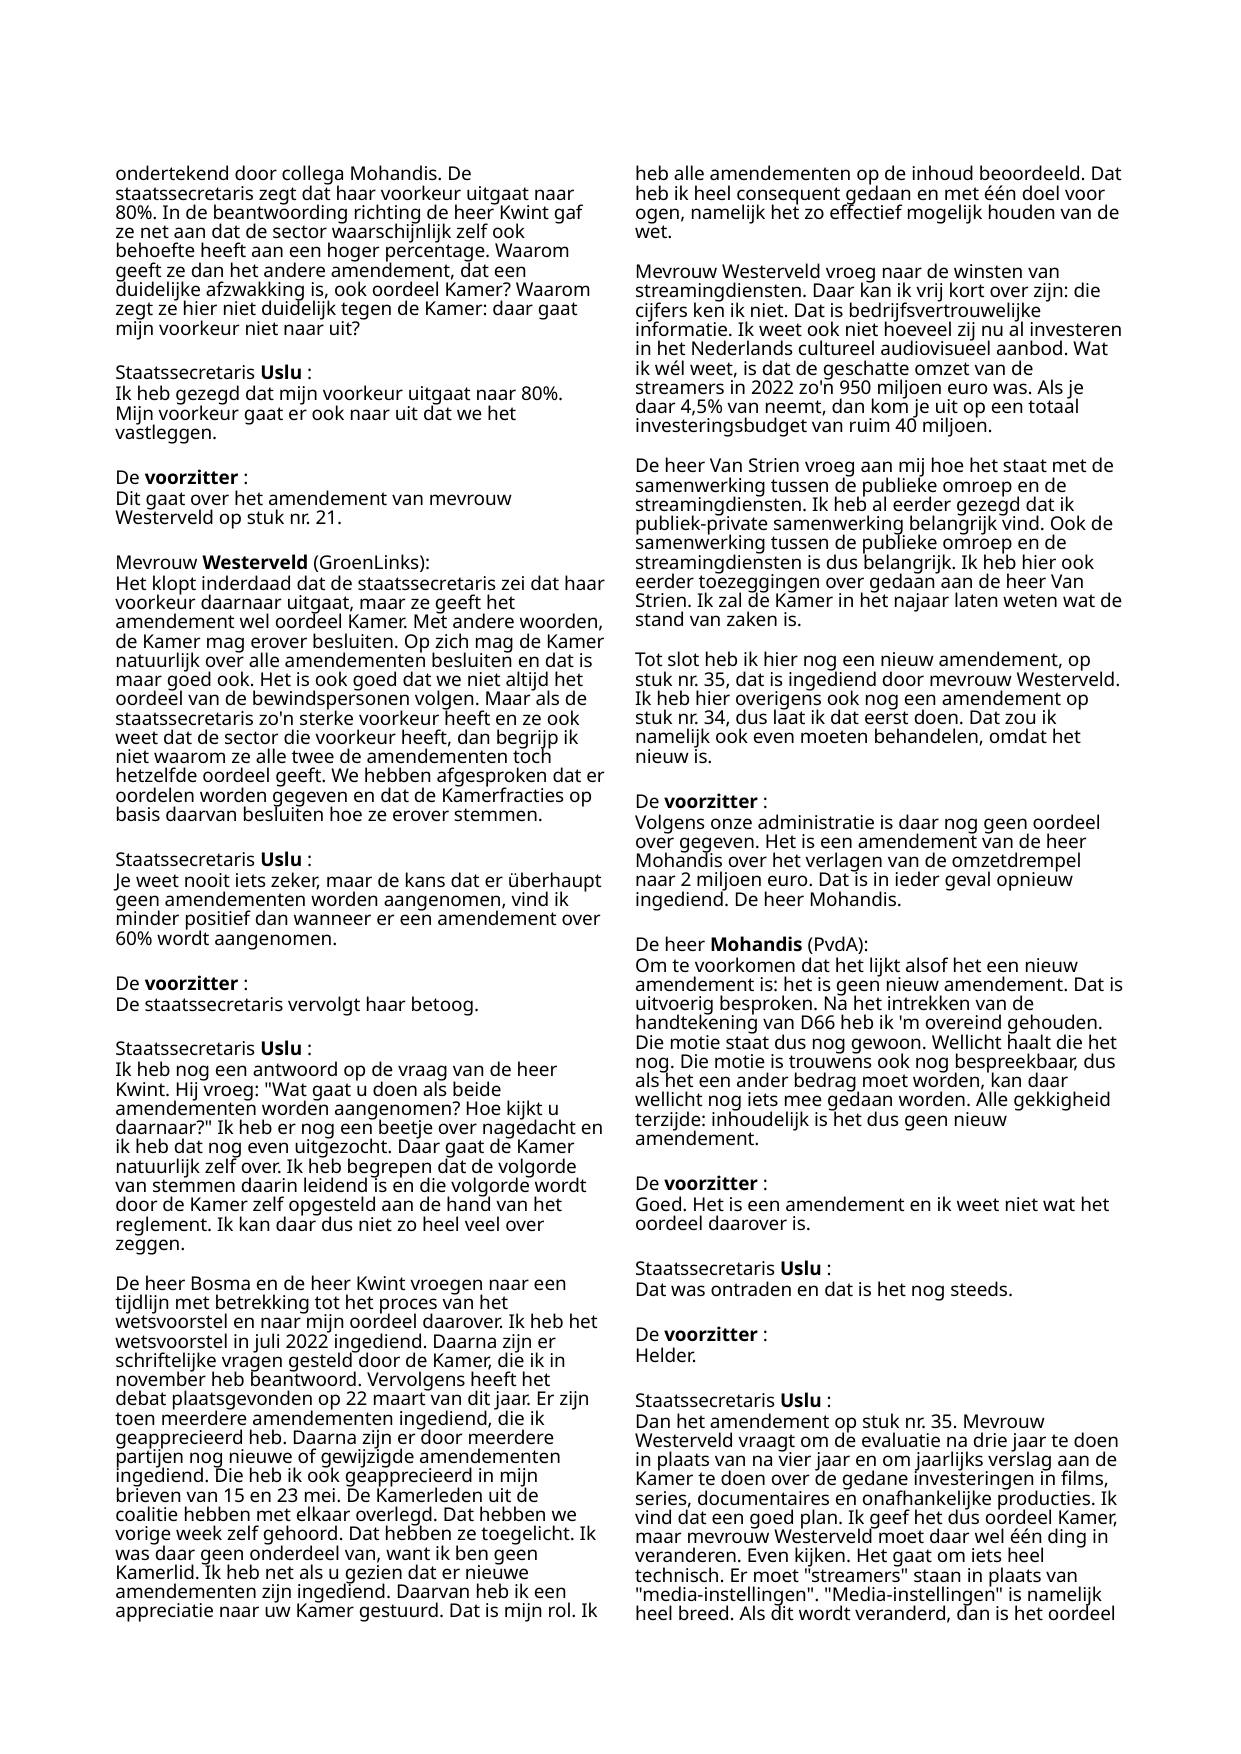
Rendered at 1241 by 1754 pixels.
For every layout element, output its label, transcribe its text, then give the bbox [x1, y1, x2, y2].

text Het klopt inderdaad dat de staatssecretaris zei dat haar voorkeur daarnaar uitgaat, maar ze geeft het amendement wel oordeel Kamer. Met andere woorden, de Kamer mag erover besluiten. Op zich mag de Kamer natuurlijk over alle amendementen besluiten en dat is maar goed ook. Het is ook goed dat we niet altijd het oordeel van de bewindspersonen volgen. Maar als de staatssecretaris zo'n sterke voorkeur heeft en ze ook weet dat de sector die voorkeur heeft, dan begrijp ik niet waarom ze alle twee de amendementen toch hetzelfde oordeel geeft. We hebben afgesproken dat er oordelen worden gegeven en dat de Kamerfracties op basis daarvan besluiten hoe ze erover stemmen. [115, 575, 605, 825]
text Dit gaat over het amendement van mevrouw Westerveld op stuk nr. 21. [115, 490, 605, 528]
text De voorzitter : [635, 1321, 1125, 1347]
text Staatssecretaris Uslu : [635, 1387, 1125, 1413]
text De heer Mohandis (PvdA): [635, 931, 1125, 957]
text Volgens onze administratie is daar nog geen oordeel over gegeven. Het is een amendement van de heer Mohandis over het verlagen van de omzetdrempel naar 2 miljoen euro. Dat is in ieder geval opnieuw ingediend. De heer Mohandis. [635, 814, 1125, 910]
text Ik heb gezegd dat mijn voorkeur uitgaat naar 80%. Mijn voorkeur gaat er ook naar uit dat we het vastleggen. [115, 385, 605, 443]
text Dan het amendement op stuk nr. 35. Mevrouw Westerveld vraagt om de evaluatie na drie jaar te doen in plaats van na vier jaar en om jaarlijks verslag aan de Kamer te doen over de gedane investeringen in films, series, documentaires en onafhankelijke producties. Ik vind dat een goed plan. Ik geef het dus oordeel Kamer, maar mevrouw Westerveld moet daar wel één ding in veranderen. Even kijken. Het gaat om iets heel technisch. Er moet "streamers" staan in plaats van "media-instellingen". "Media-instellingen" is namelijk heel breed. Als dit wordt veranderd, dan is het oordeel [635, 1413, 1125, 1624]
text De voorzitter : [635, 1170, 1125, 1196]
text Staatssecretaris Uslu : [115, 359, 605, 385]
text Ik heb nog een antwoord op de vraag van de heer Kwint. Hij vroeg: "Wat gaat u doen als beide amendementen worden aangenomen? Hoe kijkt u daarnaar?" Ik heb er nog een beetje over nagedacht en ik heb dat nog even uitgezocht. Daar gaat de Kamer natuurlijk zelf over. Ik heb begrepen dat de volgorde van stemmen daarin leidend is en die volgorde wordt door de Kamer zelf opgesteld aan de hand van het reglement. Ik kan daar dus niet zo heel veel over zeggen. [115, 1061, 605, 1254]
text Staatssecretaris Uslu : [115, 846, 605, 872]
text Staatssecretaris Uslu : [635, 1255, 1125, 1281]
text De heer Bosma en de heer Kwint vroegen naar een tijdlijn met betrekking tot het proces van het wetsvoorstel en naar mijn oordeel daarover. Ik heb het wetsvoorstel in juli 2022 ingediend. Daarna zijn er schriftelijke vragen gesteld door de Kamer, die ik in november heb beantwoord. Vervolgens heeft het debat plaatsgevonden op 22 maart van dit jaar. Er zijn toen meerdere amendementen ingediend, die ik geapprecieerd heb. Daarna zijn er door meerdere partijen nog nieuwe of gewijzigde amendementen ingediend. Die heb ik ook geapprecieerd in mijn brieven van 15 en 23 mei. De Kamerleden uit de coalitie hebben met elkaar overlegd. Dat hebben we vorige week zelf gehoord. Dat hebben ze toegelicht. Ik was daar geen onderdeel van, want ik ben geen Kamerlid. Ik heb net als u gezien dat er nieuwe amendementen zijn ingediend. Daarvan heb ik een appreciatie naar uw Kamer gestuurd. Dat is mijn rol. Ik [115, 1275, 605, 1622]
text Dat was ontraden en dat is het nog steeds. [635, 1281, 1125, 1300]
text De voorzitter : [635, 788, 1125, 814]
text De heer Van Strien vroeg aan mij hoe het staat met de samenwerking tussen de publieke omroep en de streamingdiensten. Ik heb al eerder gezegd dat ik publiek-private samenwerking belangrijk vind. Ook de samenwerking tussen de publieke omroep en de streamingdiensten is dus belangrijk. Ik heb hier ook eerder toezeggingen over gedaan aan de heer Van Strien. Ik zal de Kamer in het najaar laten weten wat de stand van zaken is. [635, 457, 1125, 631]
text heb alle amendementen op de inhoud beoordeeld. Dat heb ik heel consequent gedaan en met één doel voor ogen, namelijk het zo effectief mogelijk houden van de wet. [635, 165, 1125, 242]
text Mevrouw Westerveld (GroenLinks): [115, 549, 605, 575]
text De staatssecretaris vervolgt haar betoog. [115, 996, 605, 1015]
text Goed. Het is een amendement en ik weet niet wat het oordeel daarover is. [635, 1196, 1125, 1234]
text De voorzitter : [115, 970, 605, 996]
text Helder. [635, 1347, 1125, 1366]
text Staatssecretaris Uslu : [115, 1036, 605, 1061]
text ondertekend door collega Mohandis. De staatssecretaris zegt dat haar voorkeur uitgaat naar 80%. In de beantwoording richting de heer Kwint gaf ze net aan dat de sector waarschijnlijk zelf ook behoefte heeft aan een hoger percentage. Waarom geeft ze dan het andere amendement, dat een duidelijke afzwakking is, ook oordeel Kamer? Waarom zegt ze hier niet duidelijk tegen de Kamer: daar gaat mijn voorkeur niet naar uit? [115, 165, 605, 339]
text Tot slot heb ik hier nog een nieuw amendement, op stuk nr. 35, dat is ingediend door mevrouw Westerveld. Ik heb hier overigens ook nog een amendement op stuk nr. 34, dus laat ik dat eerst doen. Dat zou ik namelijk ook even moeten behandelen, omdat het nieuw is. [635, 651, 1125, 767]
text De voorzitter : [115, 464, 605, 490]
text Om te voorkomen dat het lijkt alsof het een nieuw amendement is: het is geen nieuw amendement. Dat is uitvoerig besproken. Na het intrekken van de handtekening van D66 heb ik 'm overeind gehouden. Die motie staat dus nog gewoon. Wellicht haalt die het nog. Die motie is trouwens ook nog bespreekbaar, dus als het een ander bedrag moet worden, kan daar wellicht nog iets mee gedaan worden. Alle gekkigheid terzijde: inhoudelijk is het dus geen nieuw amendement. [635, 957, 1125, 1149]
text Mevrouw Westerveld vroeg naar de winsten van streamingdiensten. Daar kan ik vrij kort over zijn: die cijfers ken ik niet. Dat is bedrijfsvertrouwelijke informatie. Ik weet ook niet hoeveel zij nu al investeren in het Nederlands cultureel audiovisueel aanbod. Wat ik wél weet, is dat de geschatte omzet van de streamers in 2022 zo'n 950 miljoen euro was. Als je daar 4,5% van neemt, dan kom je uit op een totaal investeringsbudget van ruim 40 miljoen. [635, 263, 1125, 437]
text Je weet nooit iets zeker, maar de kans dat er überhaupt geen amendementen worden aangenomen, vind ik minder positief dan wanneer er een amendement over 60% wordt aangenomen. [115, 872, 605, 949]
